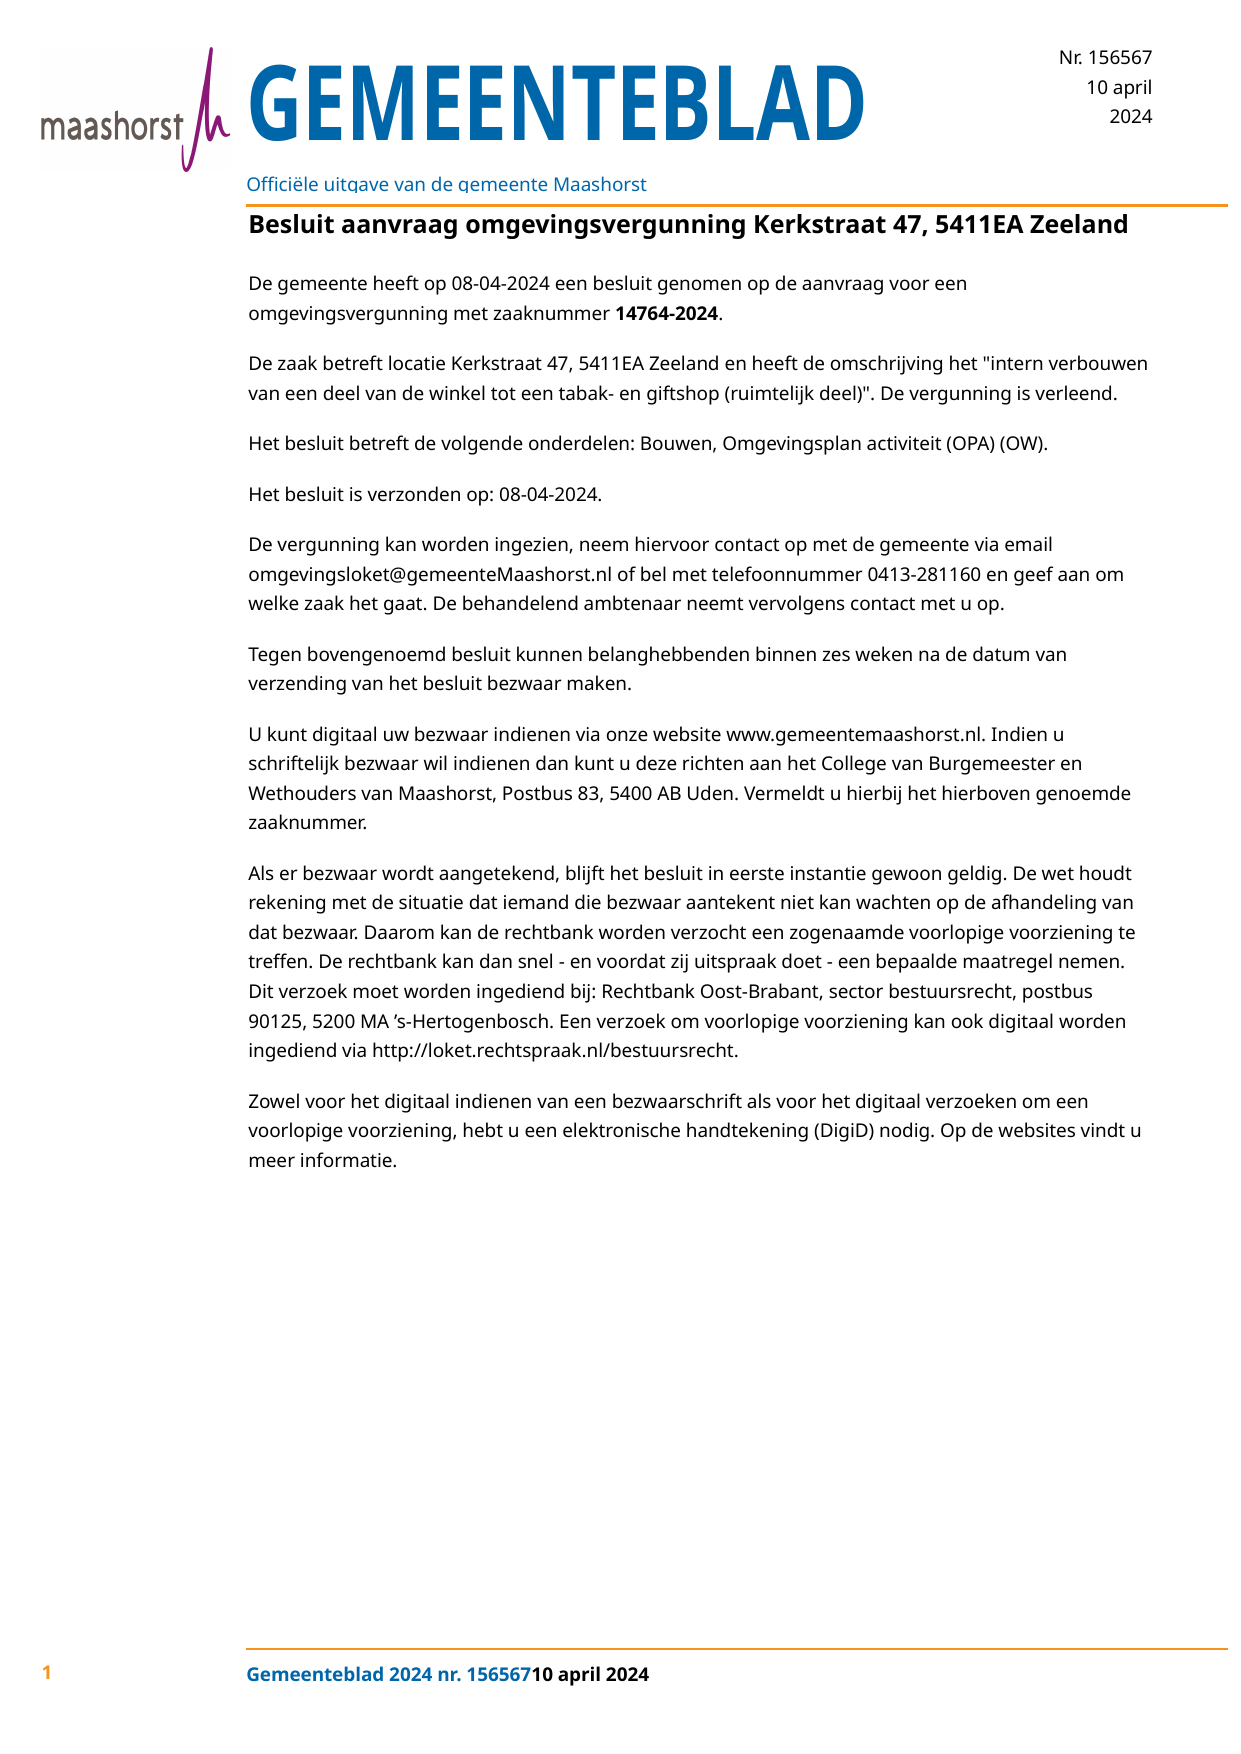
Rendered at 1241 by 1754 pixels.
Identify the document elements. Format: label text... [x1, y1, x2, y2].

text Tegen bovengenoemd besluit kunnen belanghebbenden binnen zes weken na de datum van verzending van het besluit bezwaar maken. [248, 641, 1152, 696]
picture [41, 47, 231, 172]
text Zowel voor het digitaal indienen van een bezwaarschrift als voor het digitaal verzoeken om een voorlopige voorziening, hebt u een elektronische handtekening (DigiD) nodig. Op de websites vindt u meer informatie. [248, 1088, 1152, 1173]
text De gemeente heeft op 08-04-2024 een besluit genomen op de aanvraag voor een omgevingsvergunning met zaaknummer 14764-2024. [248, 270, 1152, 326]
text U kunt digitaal uw bezwaar indienen via onze website www.gemeentemaashorst.nl. Indien u schriftelijk bezwaar wil indienen dan kunt u deze richten aan het College van Burgemeester en Wethouders van Maashorst, Postbus 83, 5400 AB Uden. Vermeldt u hierbij het hierboven genoemde zaaknummer. [248, 721, 1152, 835]
text De vergunning kan worden ingezien, neem hiervoor contact op met de gemeente via email omgevingsloket@gemeenteMaashorst.nl of bel met telefoonnummer 0413-281160 en geef aan om welke zaak het gaat. De behandelend ambtenaar neemt vervolgens contact met u op. [248, 531, 1152, 616]
text De zaak betreft locatie Kerkstraat 47, 5411EA Zeeland en heeft de omschrijving het "intern verbouwen van een deel van de winkel tot een tabak- en giftshop (ruimtelijk deel)". De vergunning is verleend. [248, 350, 1152, 406]
text Besluit aanvraag omgevingsvergunning Kerkstraat 47, 5411EA Zeeland [248, 207, 1152, 241]
text Het besluit betreft de volgende onderdelen: Bouwen, Omgevingsplan activiteit (OPA) (OW). [248, 430, 1152, 456]
text Het besluit is verzonden op: 08-04-2024. [248, 481, 1152, 506]
text Als er bezwaar wordt aangetekend, blijft het besluit in eerste instantie gewoon geldig. De wet houdt rekening met de situatie dat iemand die bezwaar aantekent niet kan wachten op de afhandeling van dat bezwaar. Daarom kan de rechtbank worden verzocht een zogenaamde voorlopige voorziening te treffen. De rechtbank kan dan snel - en voordat zij uitspraak doet - een bepaalde maatregel nemen. Dit verzoek moet worden ingediend bij: Rechtbank Oost-Brabant, sector bestuursrecht, postbus 90125, 5200 MA ’s-Hertogenbosch. Een verzoek om voorlopige voorziening kan ook digitaal worden ingediend via http://loket.rechtspraak.nl/bestuursrecht. [248, 860, 1152, 1063]
